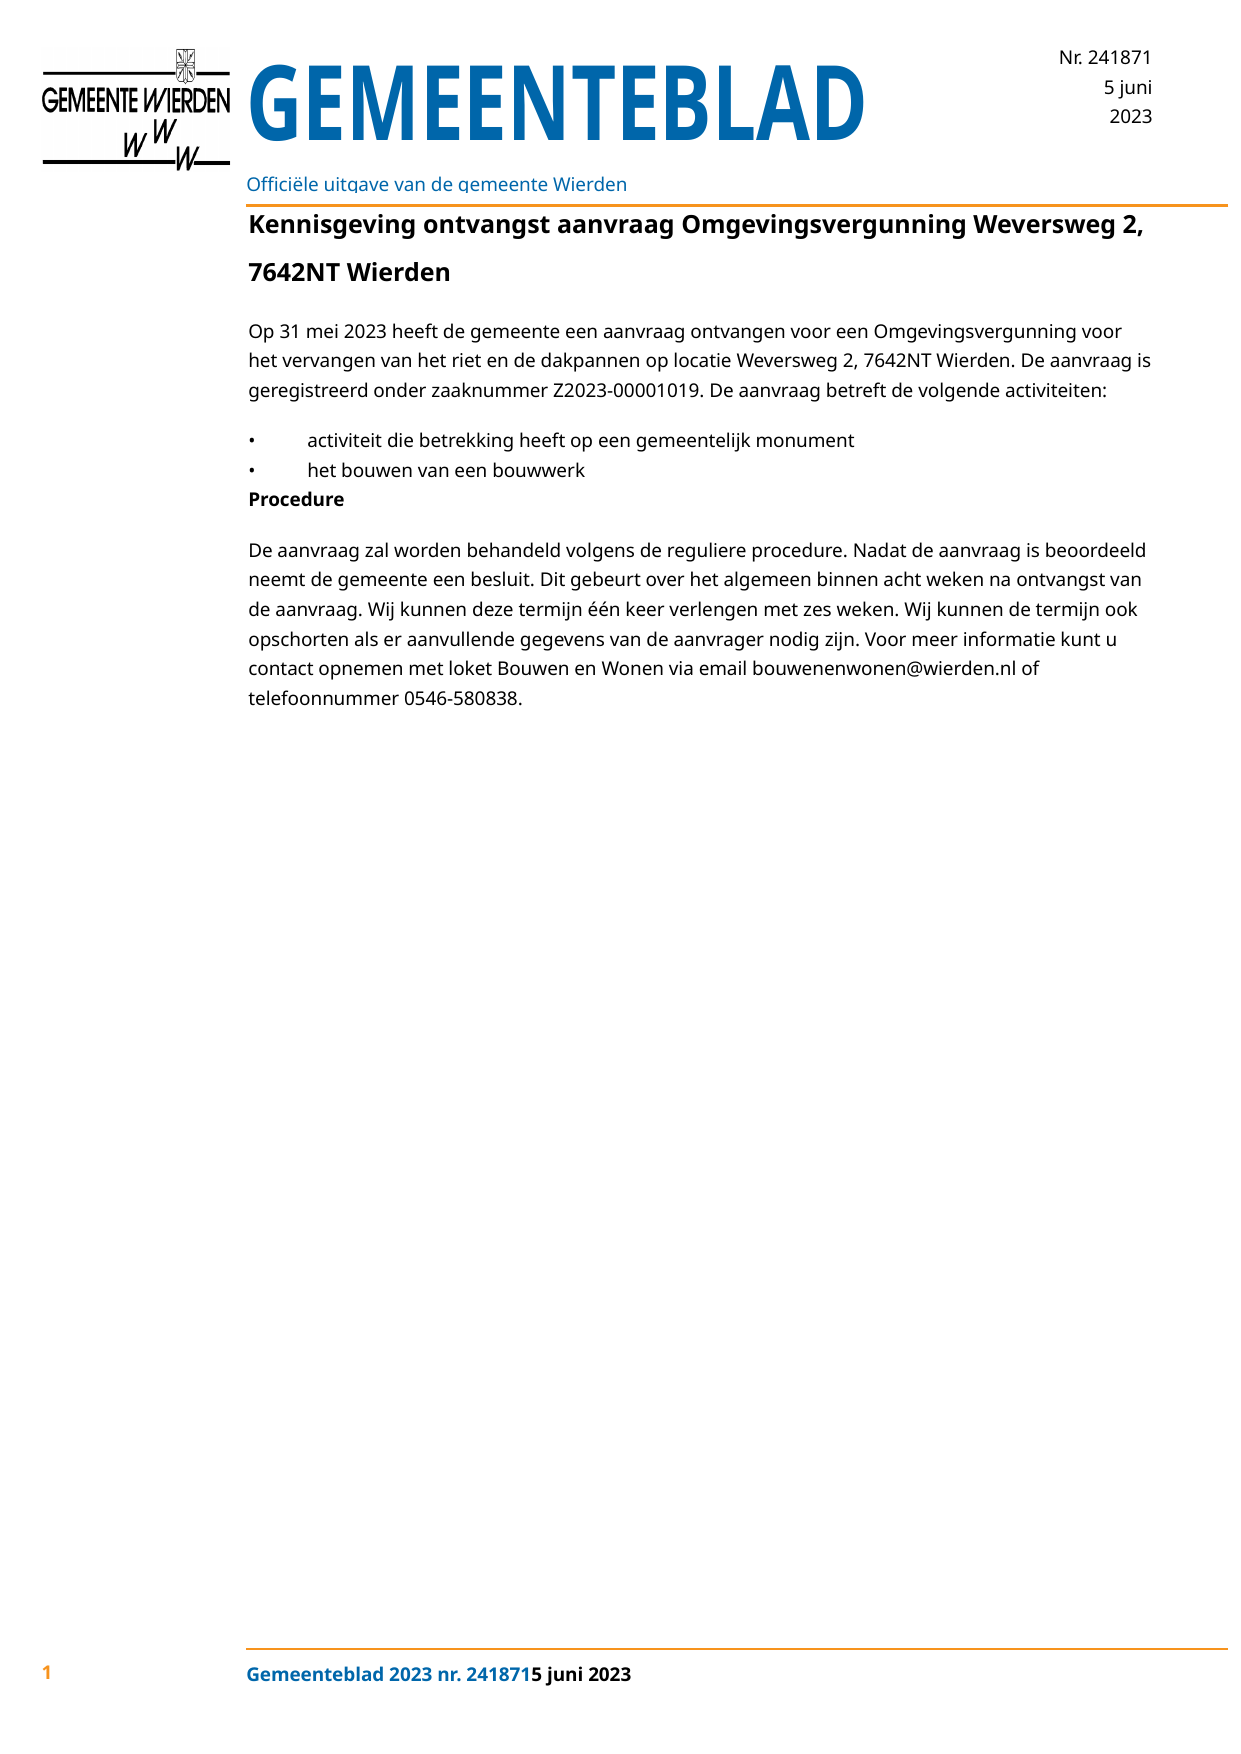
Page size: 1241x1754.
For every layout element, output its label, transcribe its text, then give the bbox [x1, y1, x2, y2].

list activiteit die betrekking heeft op een gemeentelijk monument [248, 427, 1152, 453]
picture [41, 47, 231, 172]
text Procedure [248, 487, 1152, 512]
text Op 31 mei 2023 heeft de gemeente een aanvraag ontvangen voor een Omgevingsvergunning voor het vervangen van het riet en de dakpannen op locatie Weversweg 2, 7642NT Wierden. De aanvraag is geregistreerd onder zaaknummer Z2023-00001019. De aanvraag betreft de volgende activiteiten: [248, 318, 1152, 403]
text Kennisgeving ontvangst aanvraag Omgevingsvergunning Weversweg 2, 7642NT Wierden [248, 207, 1152, 288]
list het bouwen van een bouwwerk [248, 457, 1152, 483]
text De aanvraag zal worden behandeld volgens de reguliere procedure. Nadat de aanvraag is beoordeeld neemt de gemeente een besluit. Dit gebeurt over het algemeen binnen acht weken na ontvangst van de aanvraag. Wij kunnen deze termijn één keer verlengen met zes weken. Wij kunnen de termijn ook opschorten als er aanvullende gegevens van de aanvrager nodig zijn. Voor meer informatie kunt u contact opnemen met loket Bouwen en Wonen via email bouwenenwonen@wierden.nl of telefoonnummer 0546-580838. [248, 537, 1152, 711]
